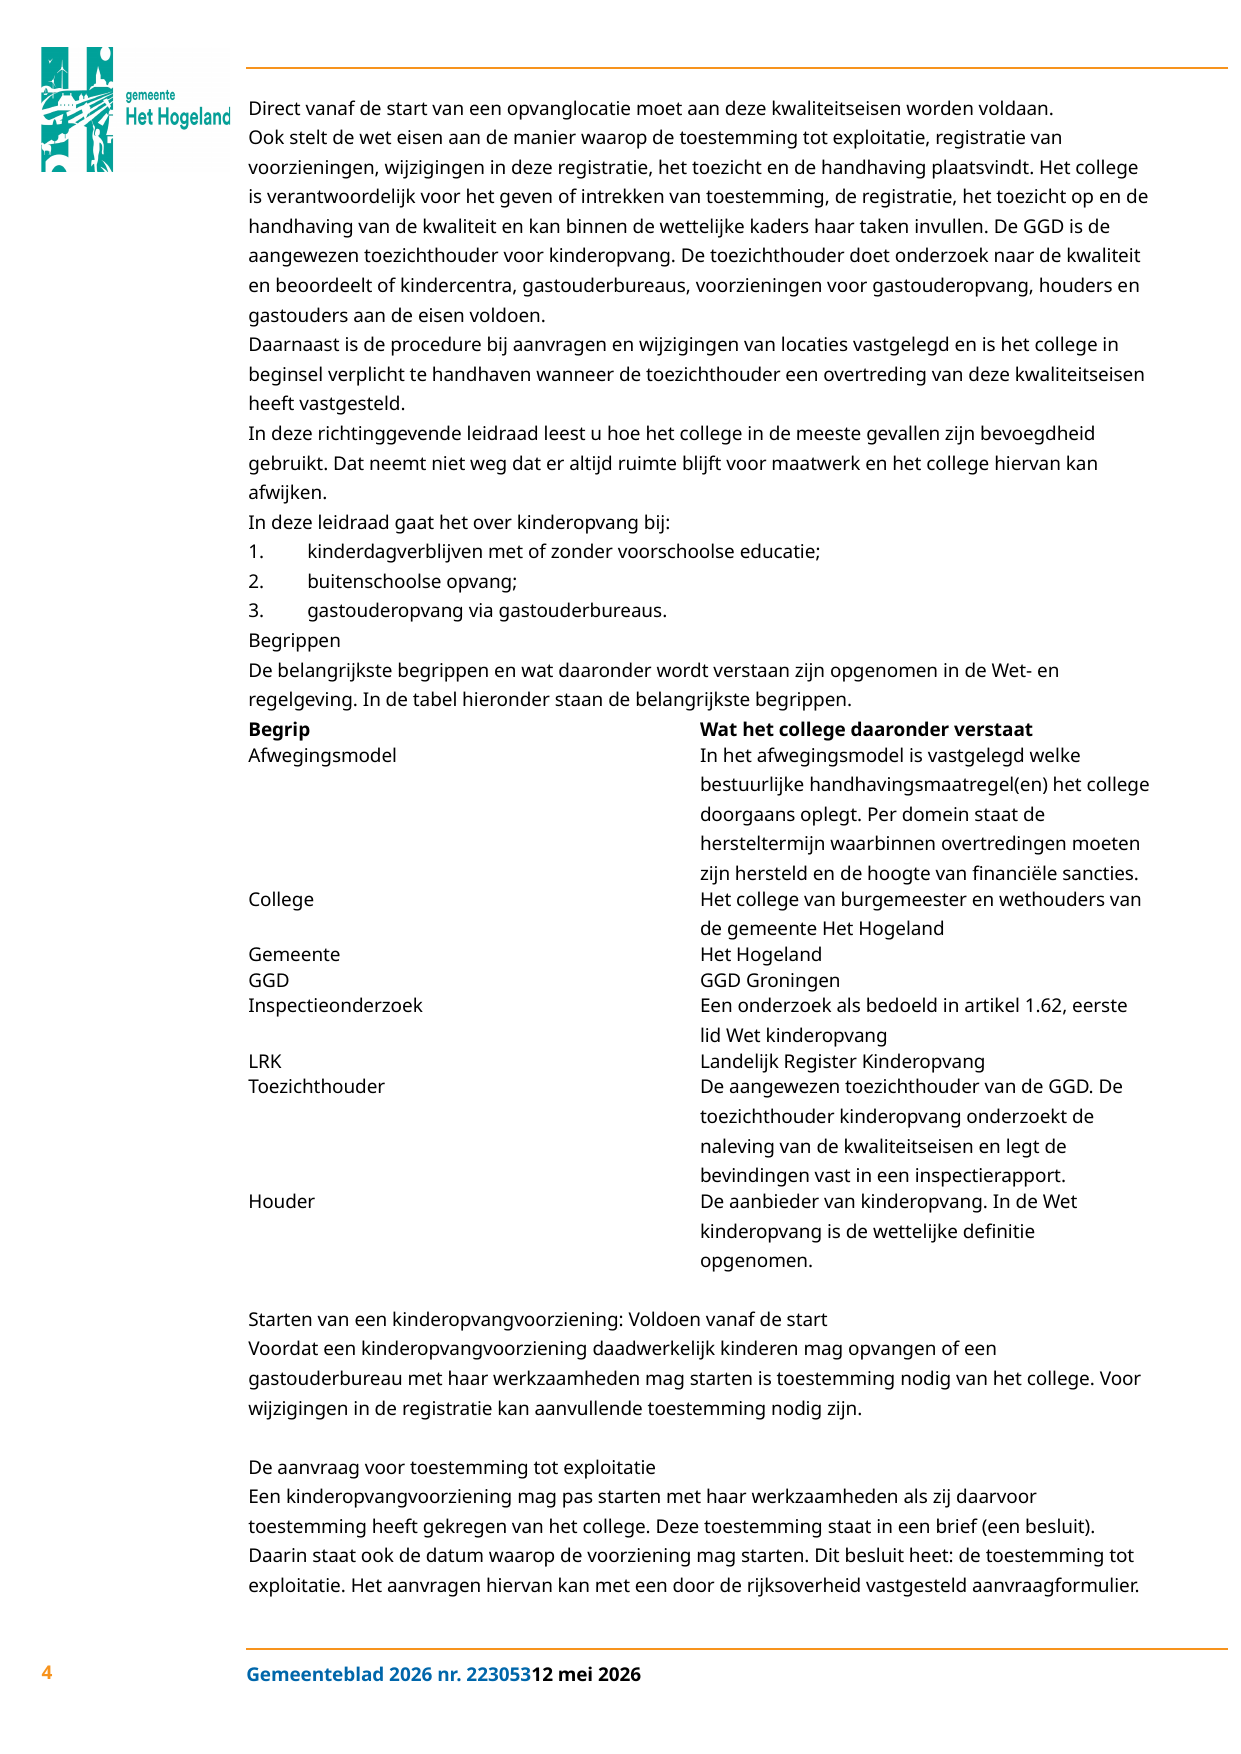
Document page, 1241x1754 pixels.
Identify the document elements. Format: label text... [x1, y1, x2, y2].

text In deze richtinggevende leidraad leest u hoe het college in de meeste gevallen zijn bevoegdheid gebruikt. Dat neemt niet weg dat er altijd ruimte blijft voor maatwerk en het college hiervan kan afwijken. [248, 420, 1152, 505]
table_cell GGD Groningen [700, 967, 1152, 993]
table_cell De aanbieder van kinderopvang. In de Wet kinderopvang is de wettelijke definitie opgenomen. [700, 1188, 1152, 1273]
list buitenschoolse opvang; [248, 568, 1152, 594]
table_cell Een onderzoek als bedoeld in artikel 1.62, eerste lid Wet kinderopvang [700, 993, 1152, 1048]
table_header Begrip [248, 716, 700, 742]
table_cell Inspectieonderzoek [248, 993, 700, 1048]
text Direct vanaf de start van een opvanglocatie moet aan deze kwaliteitseisen worden voldaan. [248, 95, 1152, 121]
table_cell In het afwegingsmodel is vastgelegd welke bestuurlijke handhavingsmaatregel(en) het college doorgaans oplegt. Per domein staat de hersteltermijn waarbinnen overtredingen moeten zijn hersteld en de hoogte van financiële sancties. [700, 742, 1152, 886]
table_cell Toezichthouder [248, 1074, 700, 1188]
text Ook stelt de wet eisen aan de manier waarop de toestemming tot exploitatie, registratie van voorzieningen, wijzigingen in deze registratie, het toezicht en de handhaving plaatsvindt. Het college is verantwoordelijk voor het geven of intrekken van toestemming, de registratie, het toezicht op en de handhaving van de kwaliteit en kan binnen de wettelijke kaders haar taken invullen. De GGD is de aangewezen toezichthouder voor kinderopvang. De toezichthouder doet onderzoek naar de kwaliteit en beoordeelt of kindercentra, gastouderbureaus, voorzieningen voor gastouderopvang, houders en gastouders aan de eisen voldoen. [248, 124, 1152, 328]
text Daarnaast is de procedure bij aanvragen en wijzigingen van locaties vastgelegd en is het college in beginsel verplicht te handhaven wanneer de toezichthouder een overtreding van deze kwaliteitseisen heeft vastgesteld. [248, 331, 1152, 416]
table_cell Afwegingsmodel [248, 742, 700, 886]
list kinderdagverblijven met of zonder voorschoolse educatie; [248, 538, 1152, 564]
list gastouderopvang via gastouderbureaus. [248, 598, 1152, 623]
table_cell Landelijk Register Kinderopvang [700, 1048, 1152, 1074]
table_cell Het Hogeland [700, 941, 1152, 967]
table_cell LRK [248, 1048, 700, 1074]
text Een kinderopvangvoorziening mag pas starten met haar werkzaamheden als zij daarvoor toestemming heeft gekregen van het college. Deze toestemming staat in een brief (een besluit). Daarin staat ook de datum waarop de voorziening mag starten. Dit besluit heet: de toestemming tot exploitatie. Het aanvragen hiervan kan met een door de rijksoverheid vastgesteld aanvraagformulier. [248, 1483, 1152, 1598]
table_cell Gemeente [248, 941, 700, 967]
text De belangrijkste begrippen en wat daaronder wordt verstaan zijn opgenomen in de Wet- en regelgeving. In de tabel hieronder staan de belangrijkste begrippen. [248, 657, 1152, 712]
table_cell Het college van burgemeester en wethouders van de gemeente Het Hogeland [700, 886, 1152, 941]
table_cell Houder [248, 1188, 700, 1273]
text Voordat een kinderopvangvoorziening daadwerkelijk kinderen mag opvangen of een gastouderbureau met haar werkzaamheden mag starten is toestemming nodig van het college. Voor wijzigingen in de registratie kan aanvullende toestemming nodig zijn. [248, 1336, 1152, 1420]
text In deze leidraad gaat het over kinderopvang bij: [248, 509, 1152, 535]
table_cell College [248, 886, 700, 941]
text De aanvraag voor toestemming tot exploitatie [248, 1454, 1152, 1479]
picture [41, 47, 231, 172]
table_cell GGD [248, 967, 700, 993]
text Begrippen [248, 627, 1152, 653]
text Starten van een kinderopvangvoorziening: Voldoen vanaf de start [248, 1306, 1152, 1332]
table_header Wat het college daaronder verstaat [700, 716, 1152, 742]
table_cell De aangewezen toezichthouder van de GGD. De toezichthouder kinderopvang onderzoekt de naleving van de kwaliteitseisen en legt de bevindingen vast in een inspectierapport. [700, 1074, 1152, 1188]
